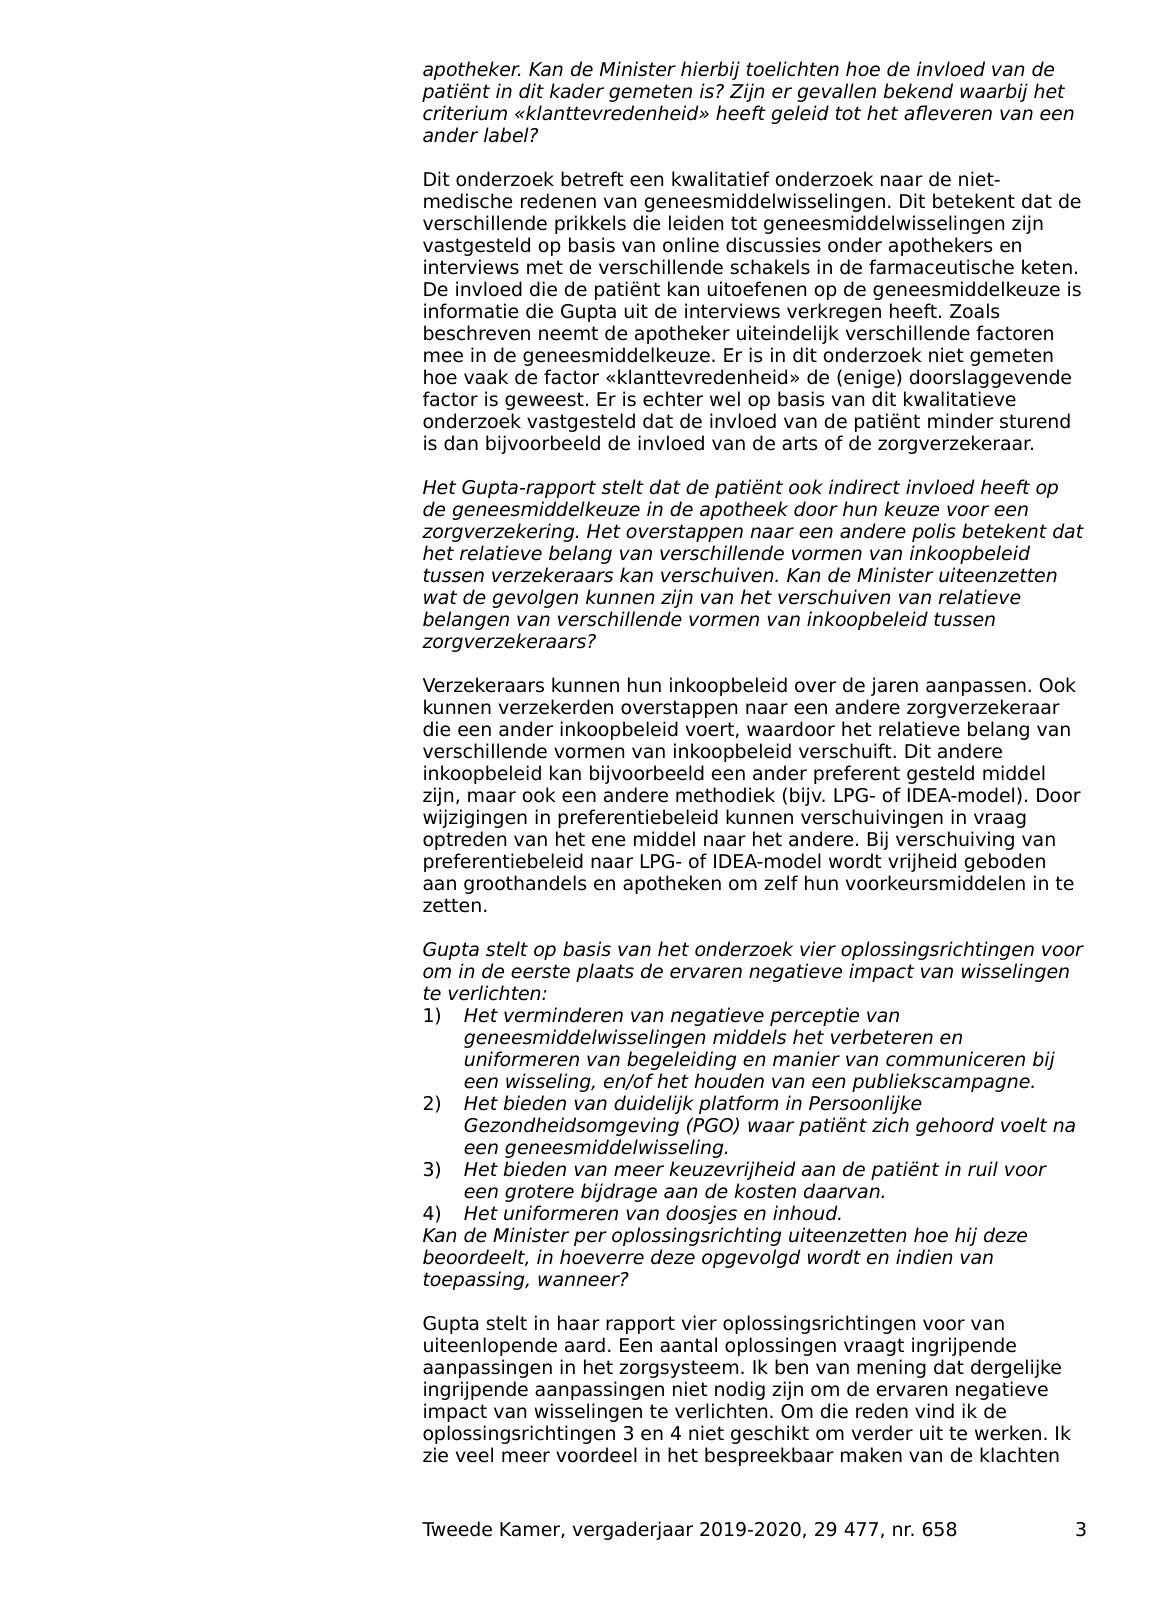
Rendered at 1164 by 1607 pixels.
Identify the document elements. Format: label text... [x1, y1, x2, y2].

text 1) Het verminderen van negatieve perceptie van geneesmiddelwisselingen middels het verbeteren en uniformeren van begeleiding en manier van communiceren bij een wisseling, en/of het houden van een publiekscampagne. [422, 1005, 1087, 1093]
text Dit onderzoek betreft een kwalitatief onderzoek naar de niet-medische redenen van geneesmiddelwisselingen. Dit betekent dat de verschillende prikkels die leiden tot geneesmiddelwisselingen zijn vastgesteld op basis van online discussies onder apothekers en interviews met de verschillende schakels in de farmaceutische keten. De invloed die de patiënt kan uitoefenen op de geneesmiddelkeuze is informatie die Gupta uit de interviews verkregen heeft. Zoals beschreven neemt de apotheker uiteindelijk verschillende factoren mee in de geneesmiddelkeuze. Er is in dit onderzoek niet gemeten hoe vaak de factor «klanttevredenheid» de (enige) doorslaggevende factor is geweest. Er is echter wel op basis van dit kwalitatieve onderzoek vastgesteld dat de invloed van de patiënt minder sturend is dan bijvoorbeeld de invloed van de arts of de zorgverzekeraar. [422, 169, 1087, 455]
text apotheker. Kan de Minister hierbij toelichten hoe de invloed van de patiënt in dit kader gemeten is? Zijn er gevallen bekend waarbij het criterium «klanttevredenheid» heeft geleid tot het afleveren van een ander label? [422, 59, 1087, 147]
text Het Gupta-rapport stelt dat de patiënt ook indirect invloed heeft op de geneesmiddelkeuze in de apotheek door hun keuze voor een zorgverzekering. Het overstappen naar een andere polis betekent dat het relatieve belang van verschillende vormen van inkoopbeleid tussen verzekeraars kan verschuiven. Kan de Minister uiteenzetten wat de gevolgen kunnen zijn van het verschuiven van relatieve belangen van verschillende vormen van inkoopbeleid tussen zorgverzekeraars? [422, 477, 1087, 653]
text Gupta stelt op basis van het onderzoek vier oplossingsrichtingen voor om in de eerste plaats de ervaren negatieve impact van wisselingen te verlichten: [422, 939, 1087, 1005]
text Kan de Minister per oplossingsrichting uiteenzetten hoe hij deze beoordeelt, in hoeverre deze opgevolgd wordt en indien van toepassing, wanneer? [422, 1225, 1087, 1291]
text Gupta stelt in haar rapport vier oplossingsrichtingen voor van uiteenlopende aard. Een aantal oplossingen vraagt ingrijpende aanpassingen in het zorgsysteem. Ik ben van mening dat dergelijke ingrijpende aanpassingen niet nodig zijn om de ervaren negatieve impact van wisselingen te verlichten. Om die reden vind ik de oplossingsrichtingen 3 en 4 niet geschikt om verder uit te werken. Ik zie veel meer voordeel in het bespreekbaar maken van de klachten [422, 1313, 1087, 1467]
text 2) Het bieden van duidelijk platform in Persoonlijke Gezondheidsomgeving (PGO) waar patiënt zich gehoord voelt na een geneesmiddelwisseling. [422, 1093, 1087, 1159]
text 4) Het uniformeren van doosjes en inhoud. [422, 1203, 1087, 1225]
text Verzekeraars kunnen hun inkoopbeleid over de jaren aanpassen. Ook kunnen verzekerden overstappen naar een andere zorgverzekeraar die een ander inkoopbeleid voert, waardoor het relatieve belang van verschillende vormen van inkoopbeleid verschuift. Dit andere inkoopbeleid kan bijvoorbeeld een ander preferent gesteld middel zijn, maar ook een andere methodiek (bijv. LPG- of IDEA-model). Door wijzigingen in preferentiebeleid kunnen verschuivingen in vraag optreden van het ene middel naar het andere. Bij verschuiving van preferentiebeleid naar LPG- of IDEA-model wordt vrijheid geboden aan groothandels en apotheken om zelf hun voorkeursmiddelen in te zetten. [422, 675, 1087, 917]
text 3) Het bieden van meer keuzevrijheid aan de patiënt in ruil voor een grotere bijdrage aan de kosten daarvan. [422, 1159, 1087, 1203]
